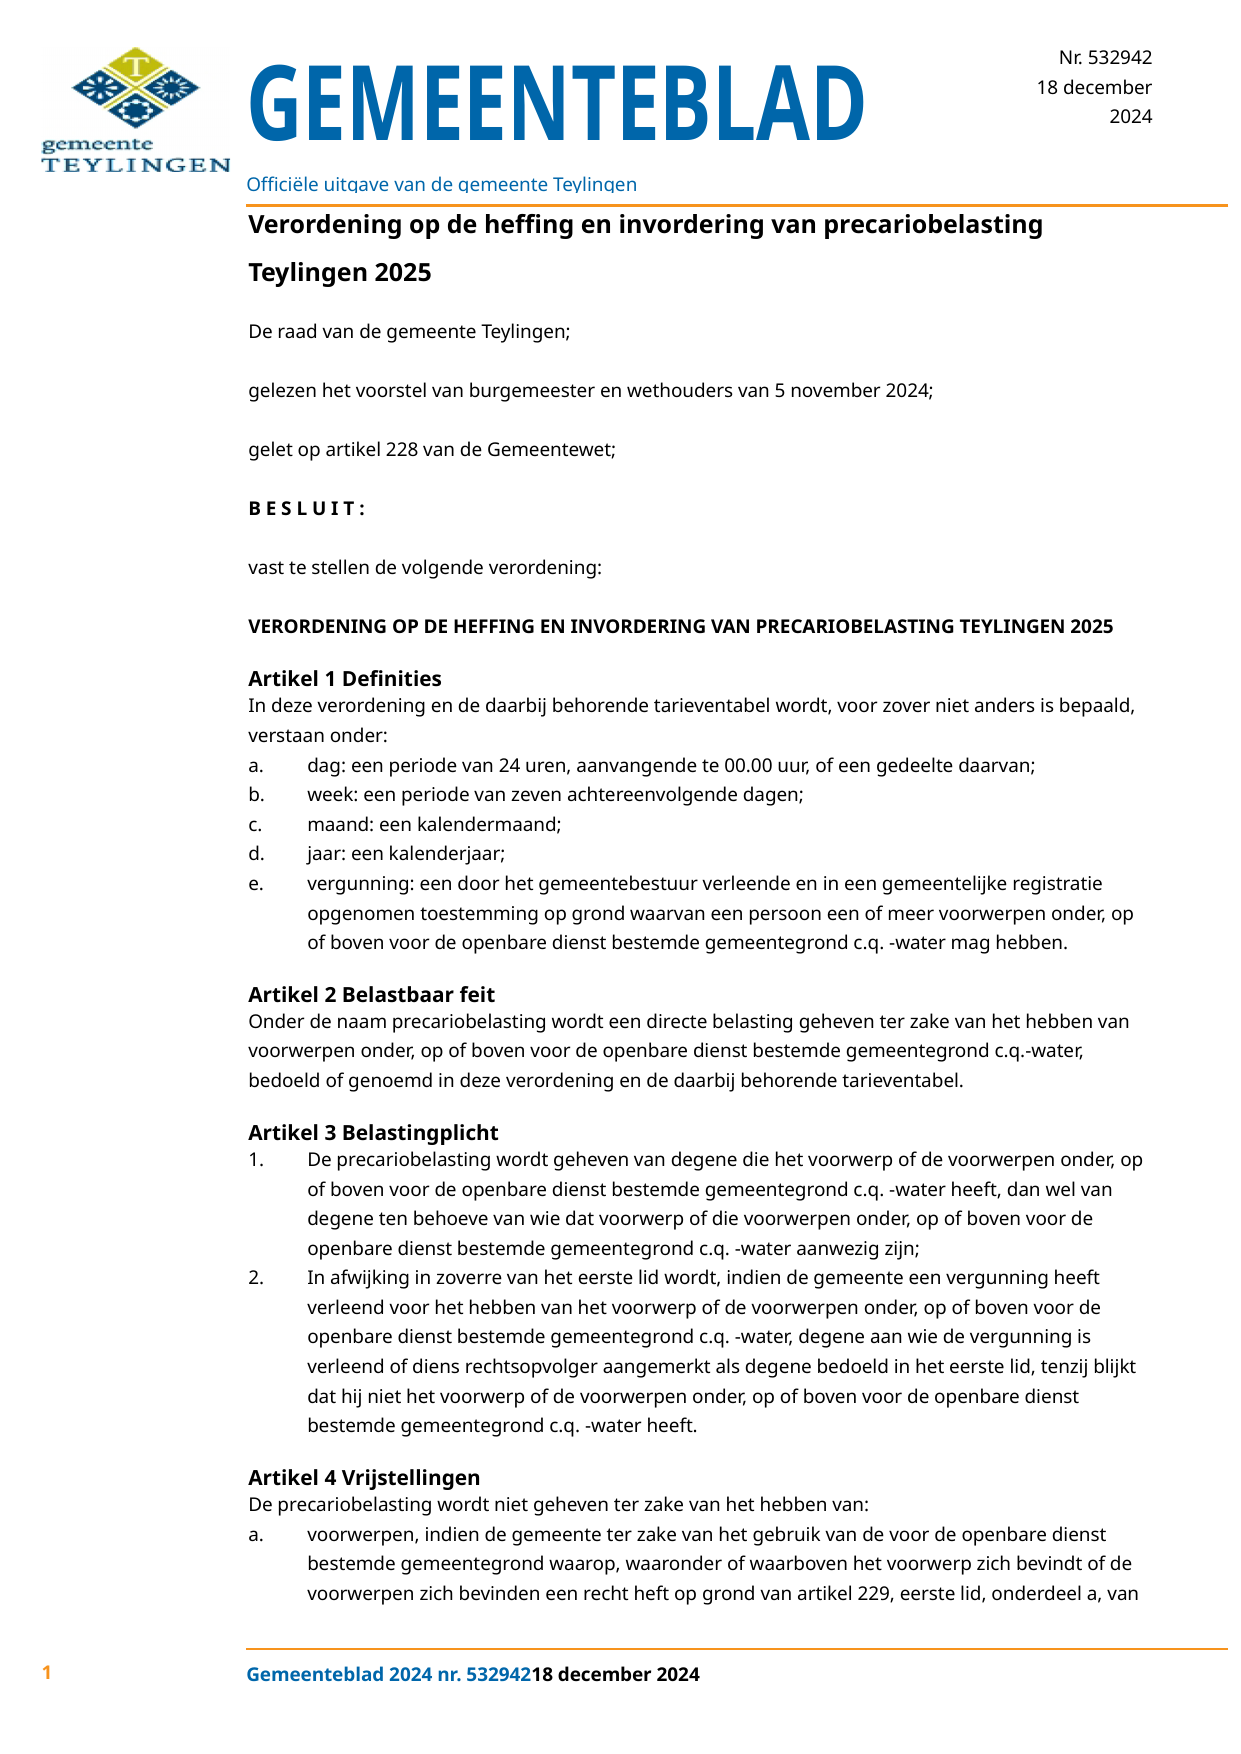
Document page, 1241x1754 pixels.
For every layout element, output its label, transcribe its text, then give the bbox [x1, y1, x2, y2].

list De precariobelasting wordt geheven van degene die het voorwerp of de voorwerpen onder, op of boven voor de openbare dienst bestemde gemeentegrond c.q. -water heeft, dan wel van degene ten behoeve van wie dat voorwerp of die voorwerpen onder, op of boven voor de openbare dienst bestemde gemeentegrond c.q. -water aanwezig zijn; [248, 1146, 1152, 1261]
text Artikel 3 Belastingplicht [248, 1118, 1152, 1146]
text Artikel 4 Vrijstellingen [248, 1463, 1152, 1491]
list maand: een kalendermaand; [248, 811, 1152, 837]
text gelezen het voorstel van burgemeester en wethouders van 5 november 2024; [248, 377, 1152, 403]
text De raad van de gemeente Teylingen; [248, 318, 1152, 344]
list jaar: een kalenderjaar; [248, 841, 1152, 866]
text In deze verordening en de daarbij behorende tarieventabel wordt, voor zover niet anders is bepaald, verstaan onder: [248, 693, 1152, 748]
list week: een periode van zeven achtereenvolgende dagen; [248, 781, 1152, 807]
list vergunning: een door het gemeentebestuur verleende en in een gemeentelijke registratie opgenomen toestemming op grond waarvan een persoon een of meer voorwerpen onder, op of boven voor de openbare dienst bestemde gemeentegrond c.q. -water mag hebben. [248, 870, 1152, 955]
picture [41, 47, 231, 172]
list dag: een periode van 24 uren, aanvangende te 00.00 uur, of een gedeelte daarvan; [248, 752, 1152, 777]
text Verordening op de heffing en invordering van precariobelasting Teylingen 2025 [248, 207, 1152, 288]
list voorwerpen, indien de gemeente ter zake van het gebruik van de voor de openbare dienst bestemde gemeentegrond waarop, waaronder of waarboven het voorwerp zich bevindt of de voorwerpen zich bevinden een recht heft op grond van artikel 229, eerste lid, onderdeel a, van [248, 1521, 1152, 1606]
text Onder de naam precariobelasting wordt een directe belasting geheven ter zake van het hebben van voorwerpen onder, op of boven voor de openbare dienst bestemde gemeentegrond c.q.-water, bedoeld of genoemd in deze verordening en de daarbij behorende tarieventabel. [248, 1008, 1152, 1093]
text Artikel 1 Definities [248, 664, 1152, 693]
text VERORDENING OP DE HEFFING EN INVORDERING VAN PRECARIOBELASTING TEYLINGEN 2025 [248, 614, 1152, 639]
list In afwijking in zoverre van het eerste lid wordt, indien de gemeente een vergunning heeft verleend voor het hebben van het voorwerp of de voorwerpen onder, op of boven voor de openbare dienst bestemde gemeentegrond c.q. -water, degene aan wie de vergunning is verleend of diens rechtsopvolger aangemerkt als degene bedoeld in het eerste lid, tenzij blijkt dat hij niet het voorwerp of de voorwerpen onder, op of boven voor de openbare dienst bestemde gemeentegrond c.q. -water heeft. [248, 1264, 1152, 1438]
text vast te stellen de volgende verordening: [248, 554, 1152, 580]
text B E S L U I T : [248, 495, 1152, 521]
text De precariobelasting wordt niet geheven ter zake van het hebben van: [248, 1491, 1152, 1517]
text gelet op artikel 228 van de Gemeentewet; [248, 436, 1152, 462]
text Artikel 2 Belastbaar feit [248, 980, 1152, 1008]
